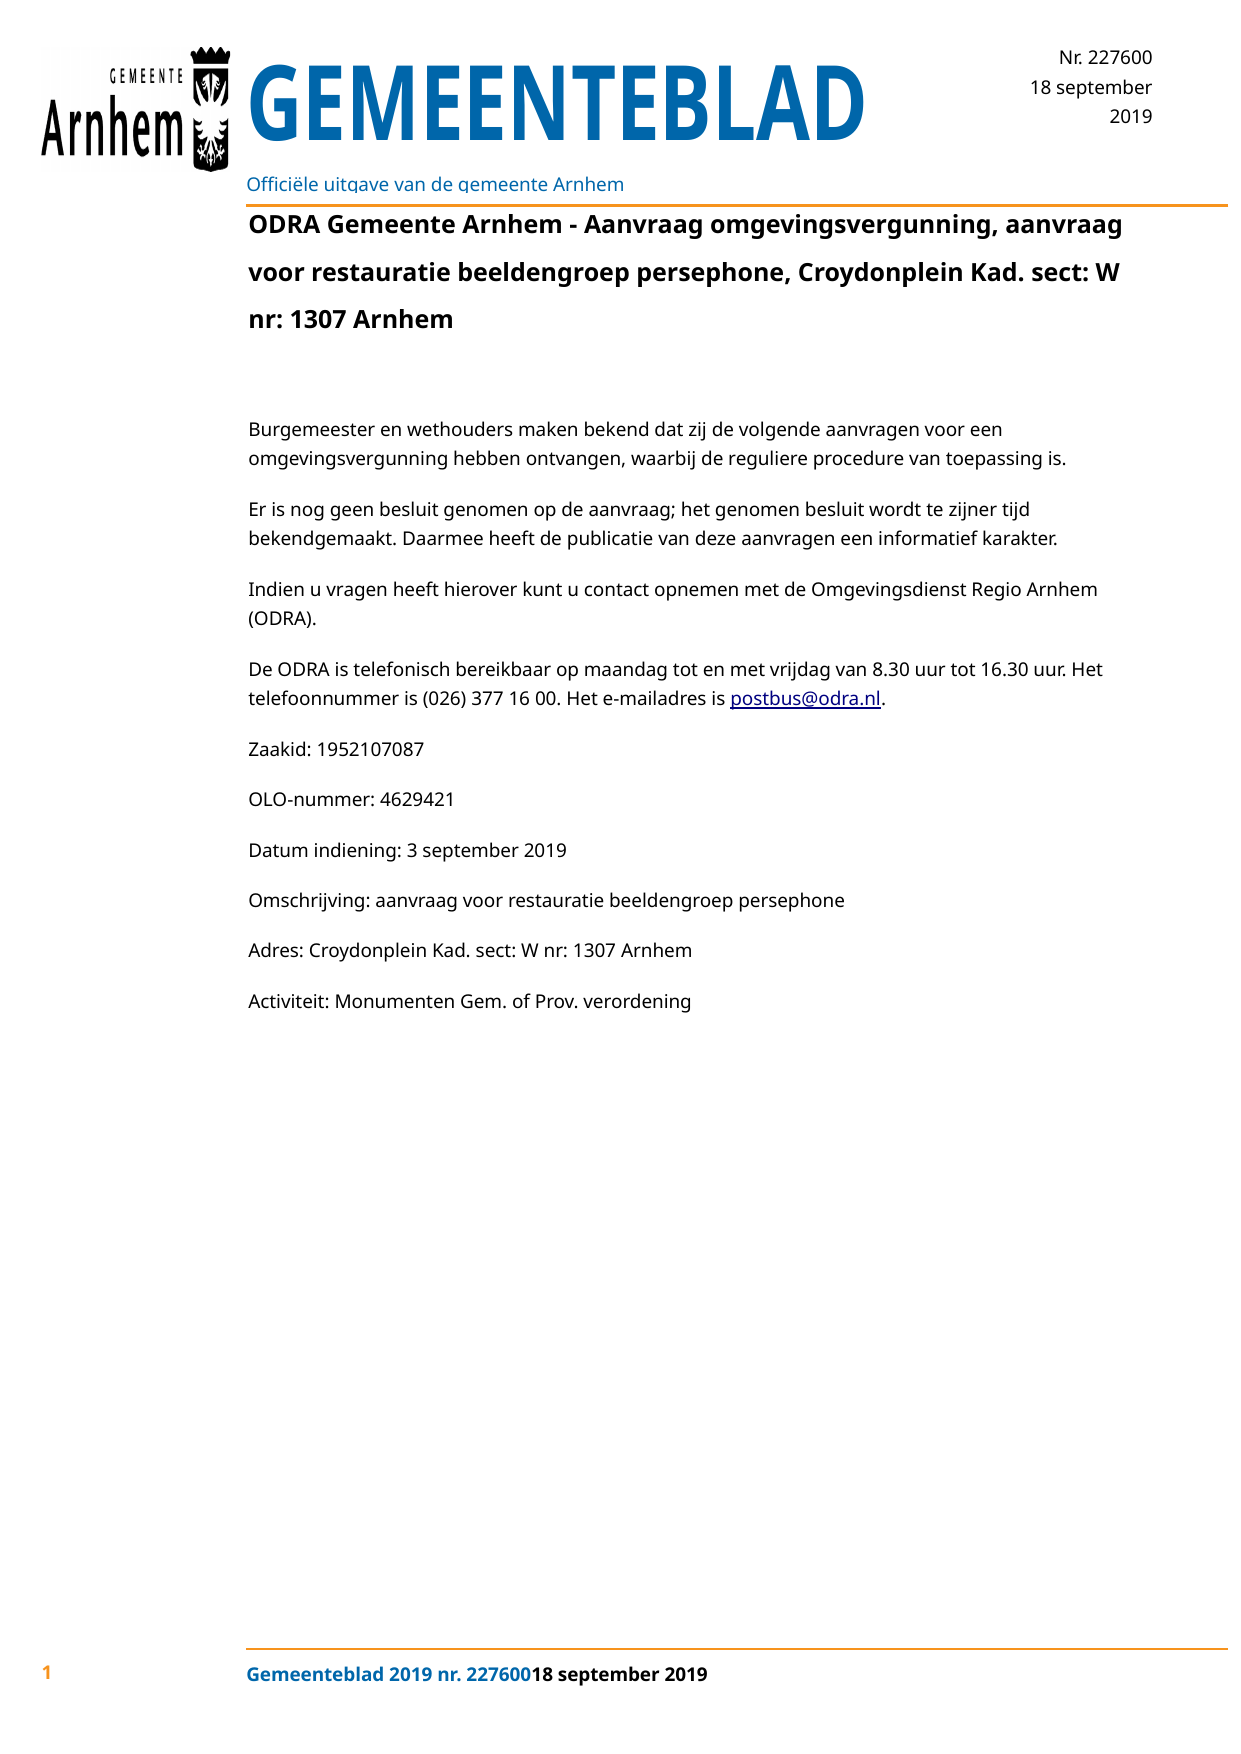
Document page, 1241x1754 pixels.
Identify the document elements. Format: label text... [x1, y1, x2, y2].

text Zaakid: 1952107087 [248, 736, 1152, 762]
text Datum indiening: 3 september 2019 [248, 837, 1152, 862]
picture [41, 47, 231, 172]
text Indien u vragen heeft hierover kunt u contact opnemen met de Omgevingsdienst Regio Arnhem (ODRA). [248, 576, 1152, 631]
text Burgemeester en wethouders maken bekend dat zij de volgende aanvragen voor een omgevingsvergunning hebben ontvangen, waarbij de reguliere procedure van toepassing is. [248, 416, 1152, 471]
text Omschrijving: aanvraag voor restauratie beeldengroep persephone [248, 887, 1152, 913]
text Adres: Croydonplein Kad. sect: W nr: 1307 Arnhem [248, 938, 1152, 963]
text ODRA Gemeente Arnhem - Aanvraag omgevingsvergunning, aanvraag voor restauratie beeldengroep persephone, Croydonplein Kad. sect: W nr: 1307 Arnhem [248, 207, 1152, 336]
text Activiteit: Monumenten Gem. of Prov. verordening [248, 988, 1152, 1014]
text De ODRA is telefonisch bereikbaar op maandag tot en met vrijdag van 8.30 uur tot 16.30 uur. Het telefoonnummer is (026) 377 16 00. Het e-mailadres is postbus@odra.nl. [248, 656, 1152, 711]
text OLO-nummer: 4629421 [248, 786, 1152, 812]
text Er is nog geen besluit genomen op de aanvraag; het genomen besluit wordt te zijner tijd bekendgemaakt. Daarmee heeft de publicatie van deze aanvragen een informatief karakter. [248, 496, 1152, 551]
